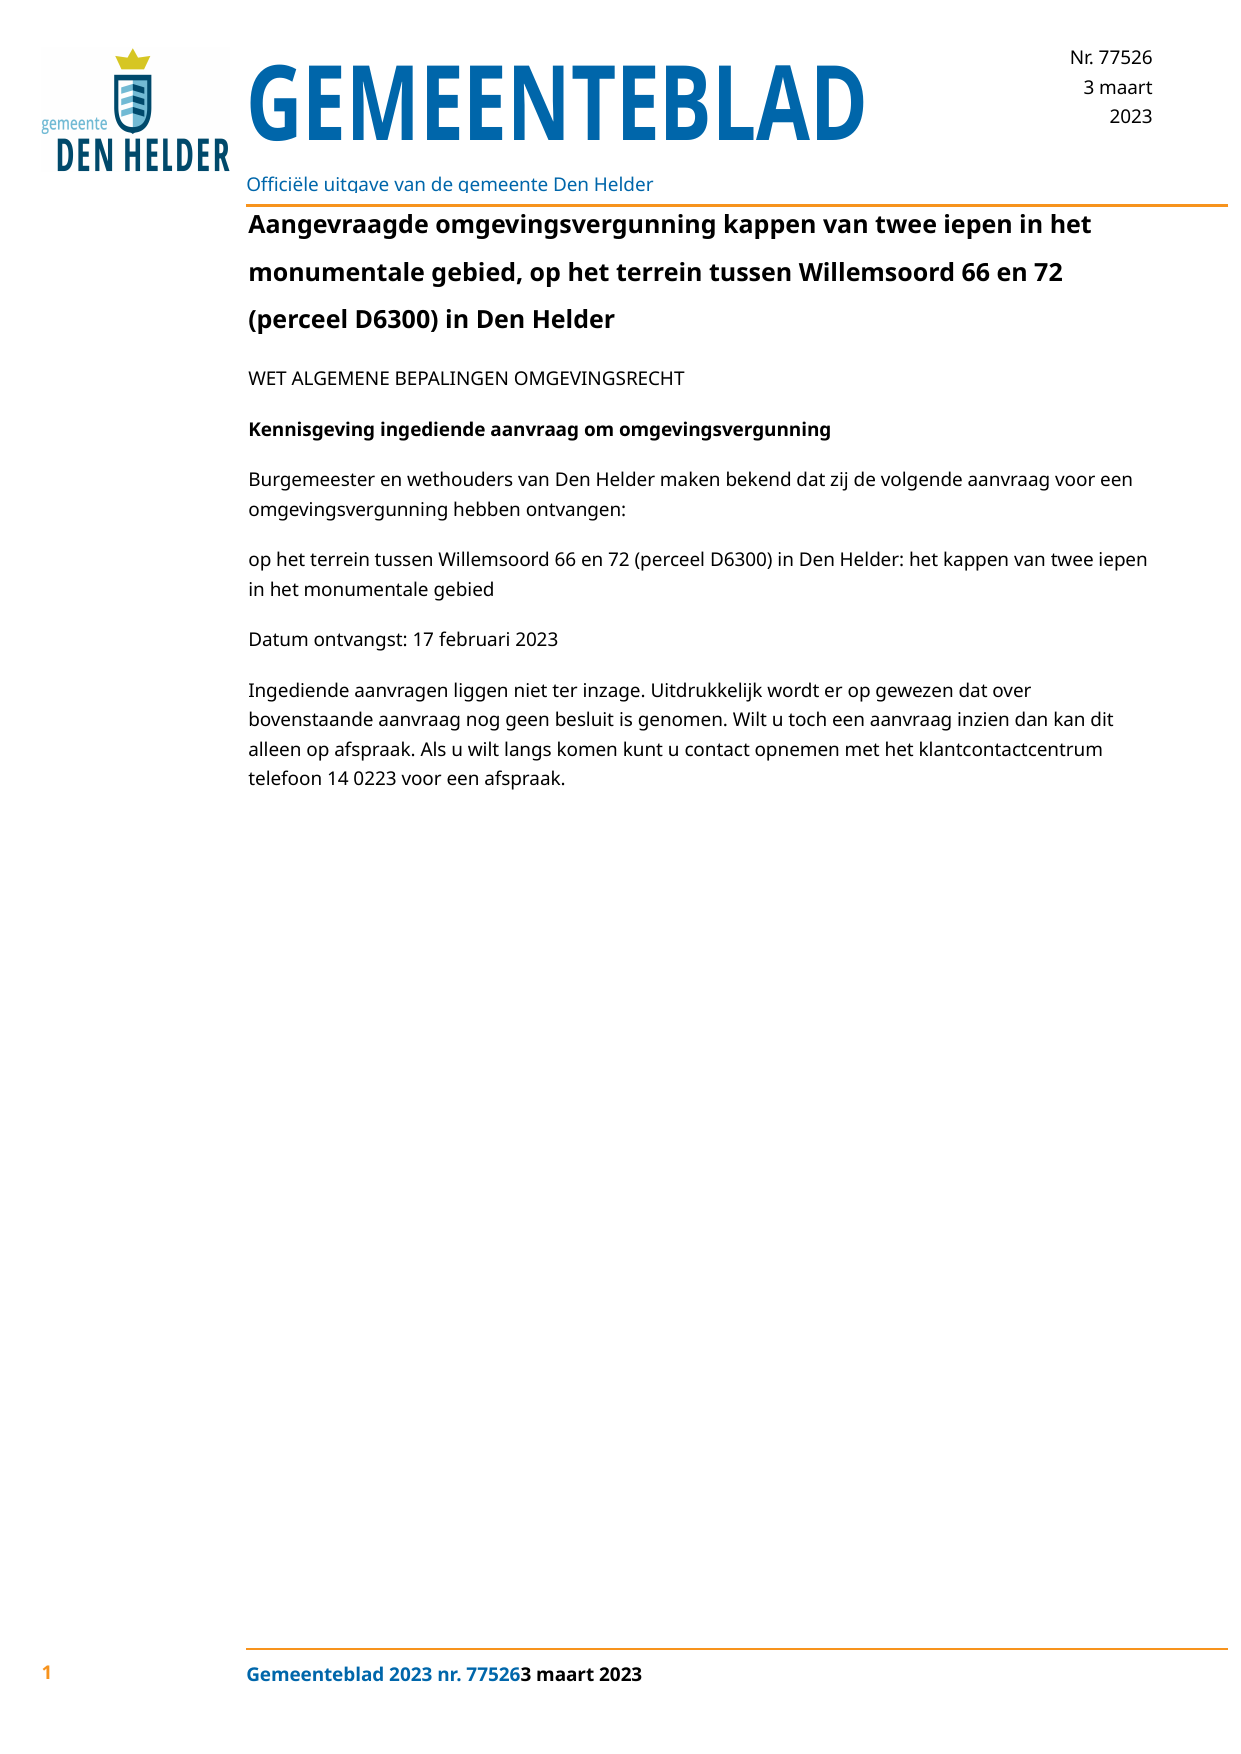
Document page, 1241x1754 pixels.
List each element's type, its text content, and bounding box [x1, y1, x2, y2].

picture [100, 154, 106, 172]
text Aangevraagde omgevingsvergunning kappen van twee iepen in het monumentale gebied, op het terrein tussen Willemsoord 66 en 72 (perceel D6300) in Den Helder [248, 207, 1152, 336]
picture [220, 160, 224, 172]
picture [182, 144, 187, 165]
text op het terrein tussen Willemsoord 66 en 72 (perceel D6300) in Den Helder: het kappen van twee iepen in het monumentale gebied [248, 546, 1152, 602]
text Datum ontvangst: 17 februari 2023 [248, 626, 1152, 652]
picture [41, 47, 231, 172]
text WET ALGEMENE BEPALINGEN OMGEVINGSRECHT [248, 366, 1152, 391]
picture [130, 157, 135, 172]
text Kennisgeving ingediende aanvraag om omgevingsvergunning [248, 416, 1152, 442]
picture [63, 144, 68, 165]
text Burgemeester en wethouders van Den Helder maken bekend dat zij de volgende aanvraag voor een omgevingsvergunning hebben ontvangen: [248, 466, 1152, 522]
text Ingediende aanvragen liggen niet ter inzage. Uitdrukkelijk wordt er op gewezen dat over bovenstaande aanvraag nog geen besluit is genomen. Wilt u toch een aanvraag inzien dan kan dit alleen op afspraak. Als u wilt langs komen kunt u contact opnemen met het klantcontactcentrum telefoon 14 0223 voor een afspraak. [248, 677, 1152, 791]
